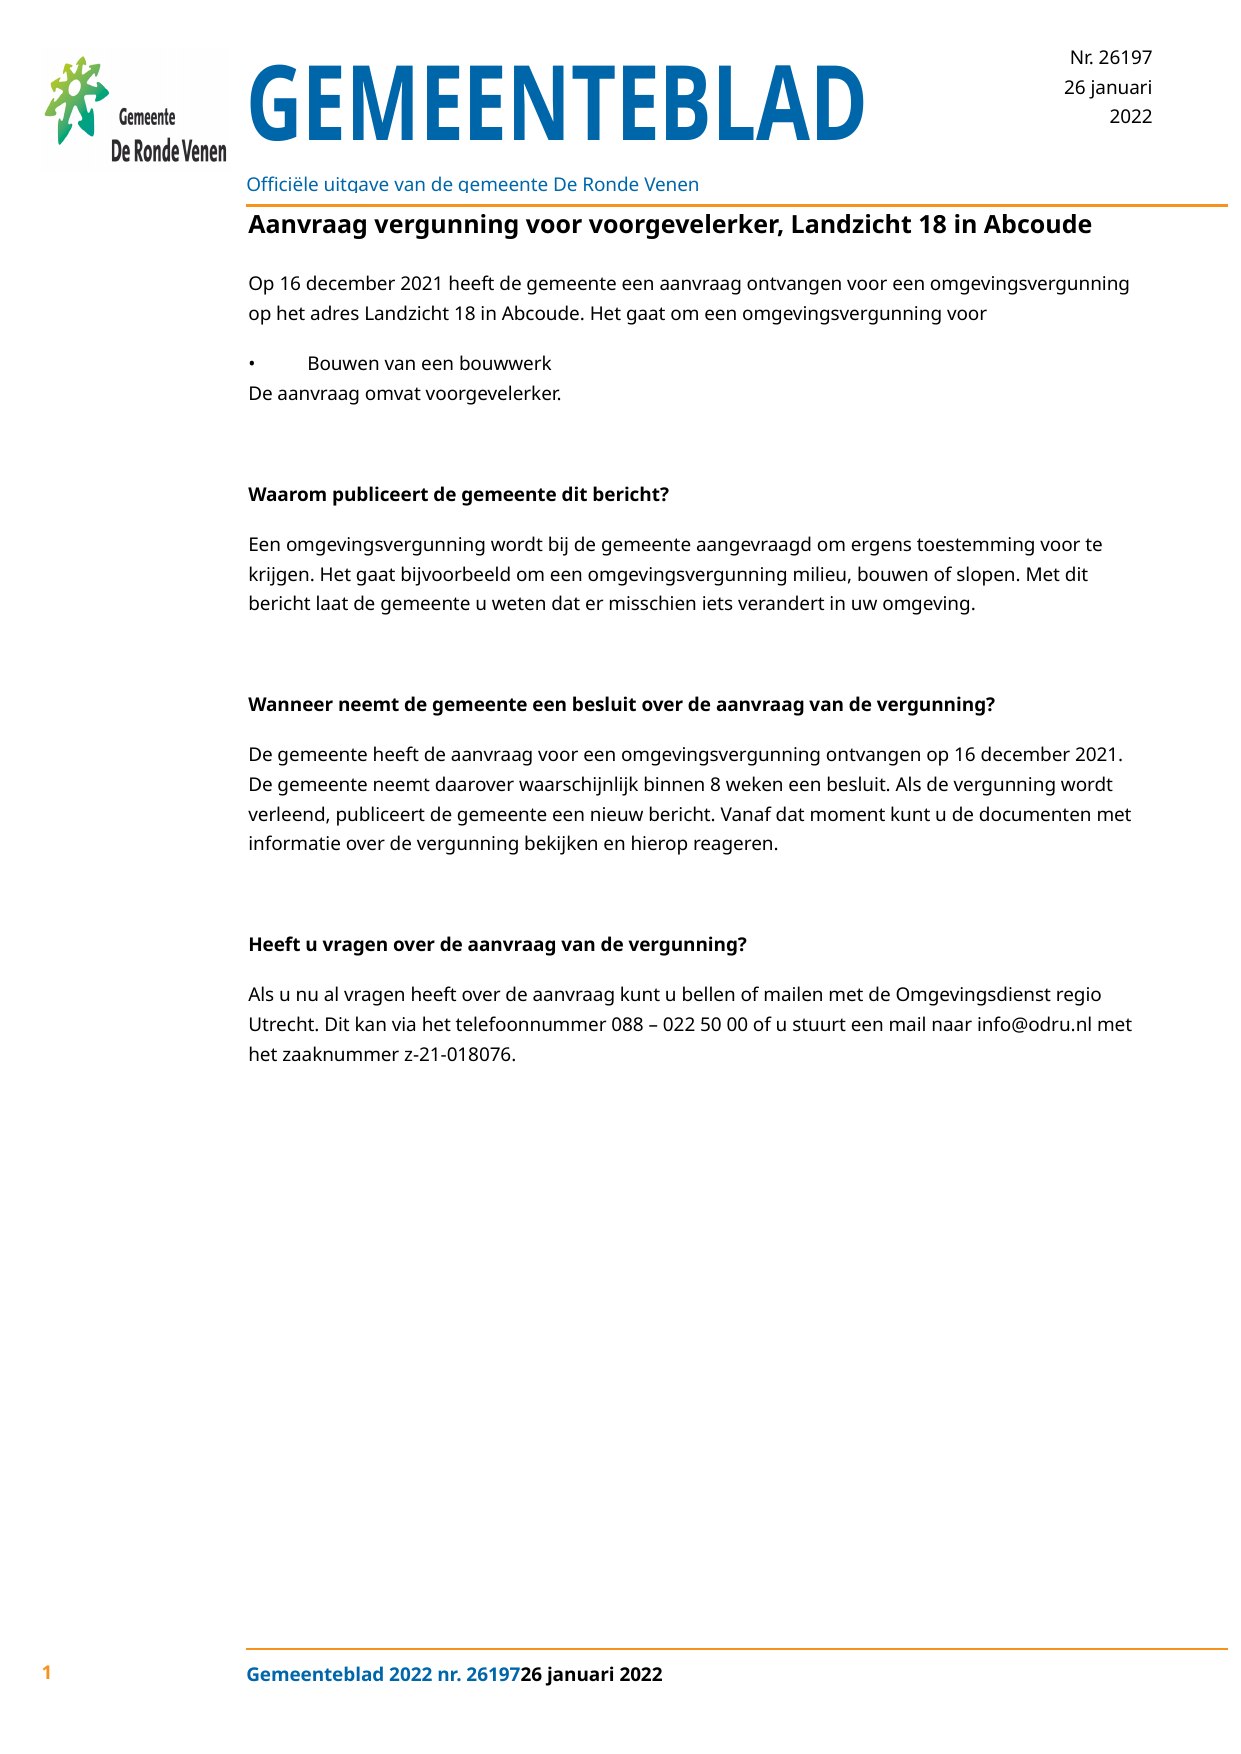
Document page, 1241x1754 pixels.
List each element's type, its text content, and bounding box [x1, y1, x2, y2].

text Op 16 december 2021 heeft de gemeente een aanvraag ontvangen voor een omgevingsvergunning op het adres Landzicht 18 in Abcoude. Het gaat om een omgevingsvergunning voor [248, 270, 1152, 326]
text Waarom publiceert de gemeente dit bericht? [248, 481, 1152, 506]
picture [41, 47, 231, 172]
text Heeft u vragen over de aanvraag van de vergunning? [248, 931, 1152, 957]
text De aanvraag omvat voorgevelerker. [248, 380, 1152, 406]
text Wanneer neemt de gemeente een besluit over de aanvraag van de vergunning? [248, 691, 1152, 717]
text Een omgevingsvergunning wordt bij de gemeente aangevraagd om ergens toestemming voor te krijgen. Het gaat bijvoorbeeld om een omgevingsvergunning milieu, bouwen of slopen. Met dit bericht laat de gemeente u weten dat er misschien iets verandert in uw omgeving. [248, 531, 1152, 616]
text Aanvraag vergunning voor voorgevelerker, Landzicht 18 in Abcoude [248, 207, 1152, 241]
text Als u nu al vragen heeft over de aanvraag kunt u bellen of mailen met de Omgevingsdienst regio Utrecht. Dit kan via het telefoonnummer 088 – 022 50 00 of u stuurt een mail naar info@odru.nl met het zaaknummer z-21-018076. [248, 982, 1152, 1066]
list Bouwen van een bouwwerk [248, 350, 1152, 376]
text De gemeente heeft de aanvraag voor een omgevingsvergunning ontvangen op 16 december 2021. De gemeente neemt daarover waarschijnlijk binnen 8 weken een besluit. Als de vergunning wordt verleend, publiceert de gemeente een nieuw bericht. Vanaf dat moment kunt u de documenten met informatie over de vergunning bekijken en hierop reageren. [248, 742, 1152, 856]
